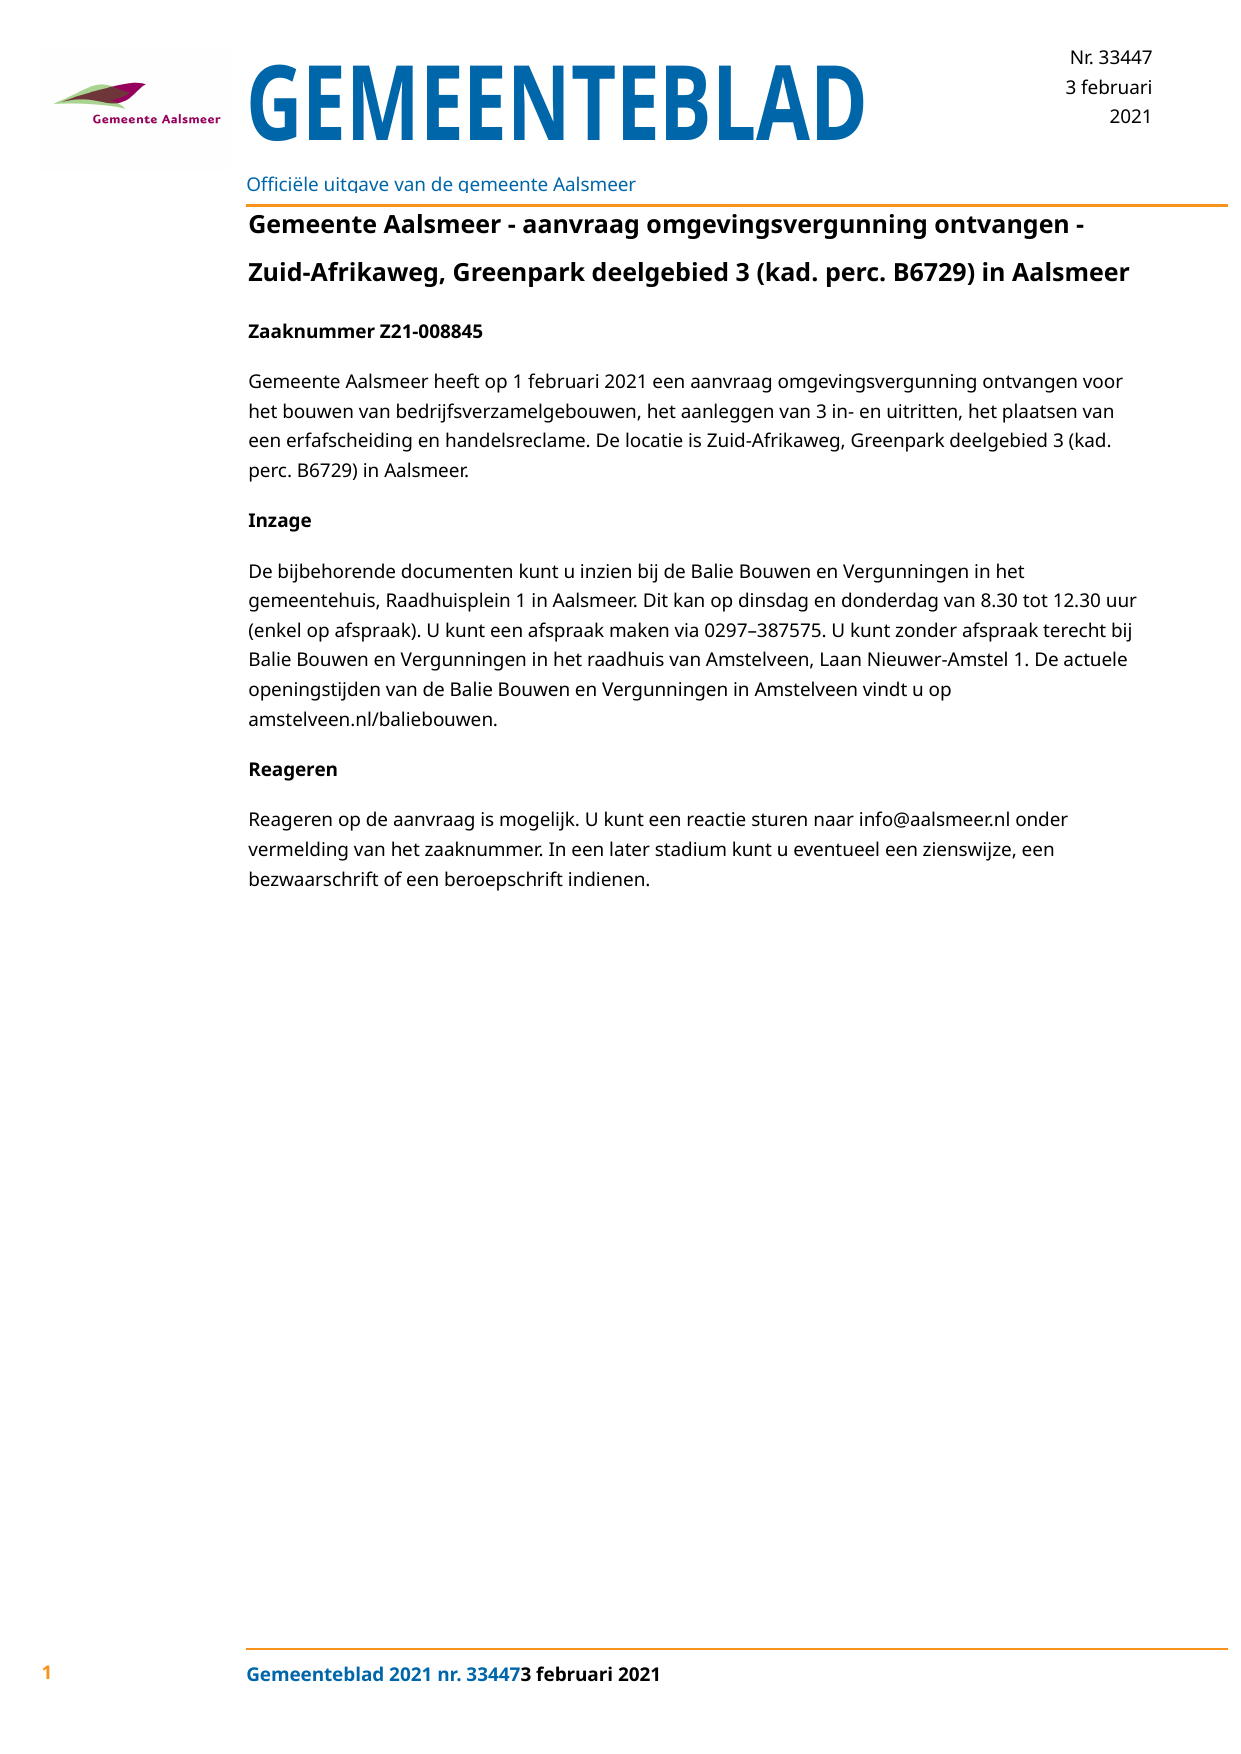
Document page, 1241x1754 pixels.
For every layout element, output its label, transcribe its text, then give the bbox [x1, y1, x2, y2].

text Inzage [248, 507, 1152, 533]
text Reageren op de aanvraag is mogelijk. U kunt een reactie sturen naar info@aalsmeer.nl onder vermelding van het zaaknummer. In een later stadium kunt u eventueel een zienswijze, een bezwaarschrift of een beroepschrift indienen. [248, 807, 1152, 892]
text Gemeente Aalsmeer - aanvraag omgevingsvergunning ontvangen - Zuid-Afrikaweg, Greenpark deelgebied 3 (kad. perc. B6729) in Aalsmeer [248, 207, 1152, 288]
text Reageren [248, 756, 1152, 782]
text Zaaknummer Z21-008845 [248, 318, 1152, 344]
picture [41, 47, 231, 172]
text Gemeente Aalsmeer heeft op 1 februari 2021 een aanvraag omgevingsvergunning ontvangen voor het bouwen van bedrijfsverzamelgebouwen, het aanleggen van 3 in- en uitritten, het plaatsen van een erfafscheiding en handelsreclame. De locatie is Zuid-Afrikaweg, Greenpark deelgebied 3 (kad. perc. B6729) in Aalsmeer. [248, 368, 1152, 483]
text De bijbehorende documenten kunt u inzien bij de Balie Bouwen en Vergunningen in het gemeentehuis, Raadhuisplein 1 in Aalsmeer. Dit kan op dinsdag en donderdag van 8.30 tot 12.30 uur (enkel op afspraak). U kunt een afspraak maken via 0297–387575. U kunt zonder afspraak terecht bij Balie Bouwen en Vergunningen in het raadhuis van Amstelveen, Laan Nieuwer-Amstel 1. De actuele openingstijden van de Balie Bouwen en Vergunningen in Amstelveen vindt u op amstelveen.nl/baliebouwen. [248, 558, 1152, 732]
